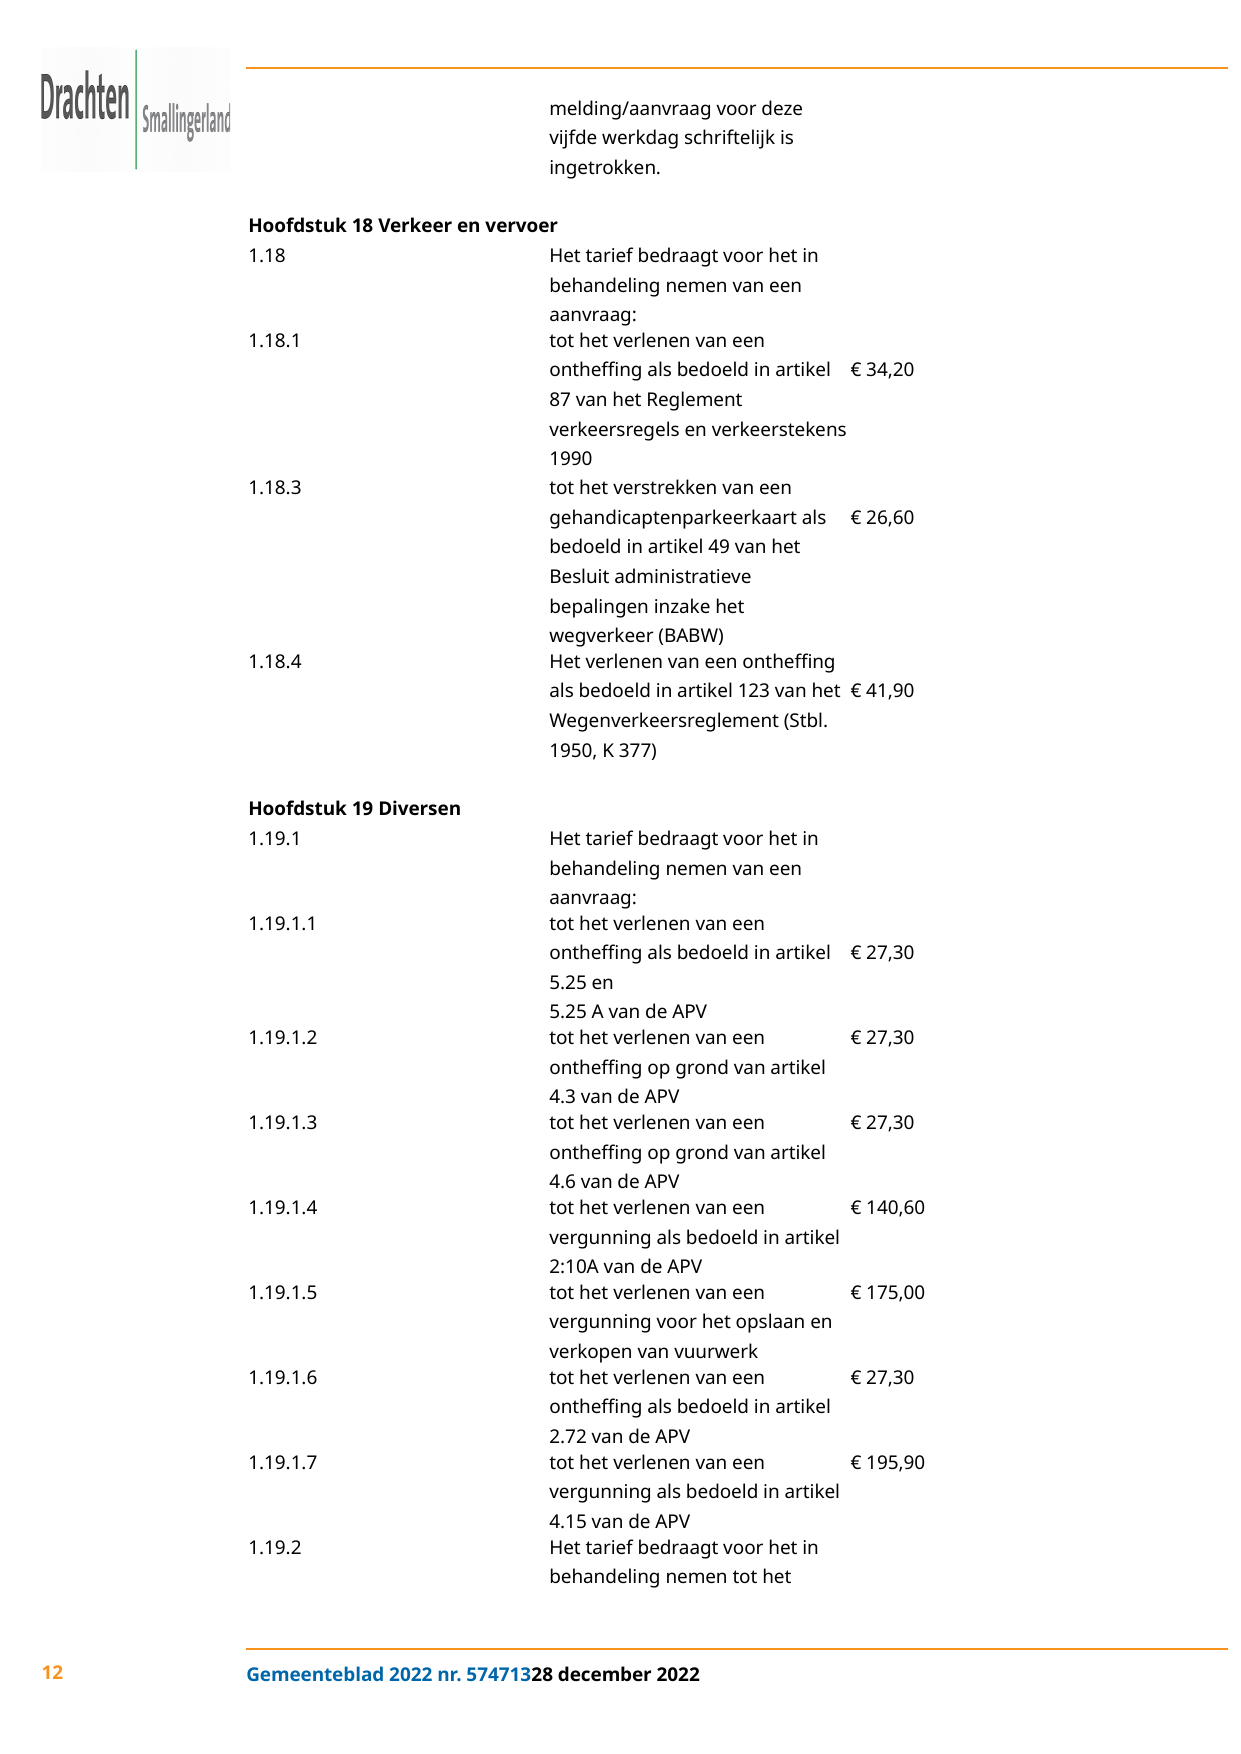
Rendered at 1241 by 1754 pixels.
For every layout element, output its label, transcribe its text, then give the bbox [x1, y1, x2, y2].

table_cell tot het verlenen van een ontheffing op grond van artikel 4.6 van de APV [549, 1109, 850, 1194]
table_cell melding/aanvraag voor deze vijfde werkdag schriftelijk is ingetrokken. [549, 95, 850, 180]
table_header € 26,60 [850, 475, 1152, 648]
table_cell € 195,90 [850, 1449, 1152, 1534]
table_cell tot het verlenen van een vergunning als bedoeld in artikel 4.15 van de APV [549, 1449, 850, 1534]
table_cell 1.19.1.5 [248, 1279, 549, 1364]
text Hoofdstuk 19 Diversen [248, 795, 1152, 821]
table_cell [850, 1534, 1152, 1589]
table_cell 1.19.1.1 [248, 910, 549, 1024]
table_cell 1.19.1.7 [248, 1449, 549, 1534]
table_cell Het verlenen van een ontheffing als bedoeld in artikel 123 van het Wegenverkeersreglement (Stbl. 1950, K 377) [549, 648, 850, 763]
table_cell € 41,90 [850, 648, 1152, 763]
table_cell € 140,60 [850, 1194, 1152, 1279]
table_cell Het tarief bedraagt voor het in behandeling nemen tot het [549, 1534, 850, 1589]
table_cell € 34,20 [850, 327, 1152, 471]
text Hoofdstuk 18 Verkeer en vervoer [248, 212, 1152, 238]
table_header Het tarief bedraagt voor het in behandeling nemen van een aanvraag: [549, 825, 850, 910]
table_cell tot het verlenen van een ontheffing op grond van artikel 4.3 van de APV [549, 1025, 850, 1109]
table_cell [248, 95, 549, 180]
table_cell [850, 95, 1152, 180]
table_cell tot het verlenen van een vergunning als bedoeld in artikel 2:10A van de APV [549, 1194, 850, 1279]
table_cell € 27,30 [850, 1364, 1152, 1449]
table_cell € 27,30 [850, 910, 1152, 1024]
table_cell tot het verlenen van een ontheffing als bedoeld in artikel 5.25 en 5.25 A van de APV [549, 910, 850, 1024]
table_cell 1.18.4 [248, 648, 549, 763]
table_cell tot het verlenen van een ontheffing als bedoeld in artikel 2.72 van de APV [549, 1364, 850, 1449]
table_cell tot het verlenen van een ontheffing als bedoeld in artikel 87 van het Reglement verkeersregels en verkeerstekens 1990 [549, 327, 850, 471]
table_cell tot het verlenen van een vergunning voor het opslaan en verkopen van vuurwerk [549, 1279, 850, 1364]
table_header [850, 825, 1152, 910]
picture [41, 47, 231, 172]
table_header tot het verstrekken van een gehandicaptenparkeerkaart als bedoeld in artikel 49 van het Besluit administratieve bepalingen inzake het wegverkeer (BABW) [549, 475, 850, 648]
table_cell € 27,30 [850, 1025, 1152, 1109]
table_header Het tarief bedraagt voor het in behandeling nemen van een aanvraag: [549, 242, 850, 327]
table_header 1.18.3 [248, 475, 549, 648]
table_cell 1.18.1 [248, 327, 549, 471]
table_header 1.18 [248, 242, 549, 327]
table_cell € 175,00 [850, 1279, 1152, 1364]
table_cell 1.19.1.2 [248, 1025, 549, 1109]
table_cell 1.19.2 [248, 1534, 549, 1589]
table_cell 1.19.1.4 [248, 1194, 549, 1279]
table_cell € 27,30 [850, 1109, 1152, 1194]
table_cell 1.19.1.3 [248, 1109, 549, 1194]
table_cell 1.19.1.6 [248, 1364, 549, 1449]
table_header [850, 242, 1152, 327]
table_header 1.19.1 [248, 825, 549, 910]
